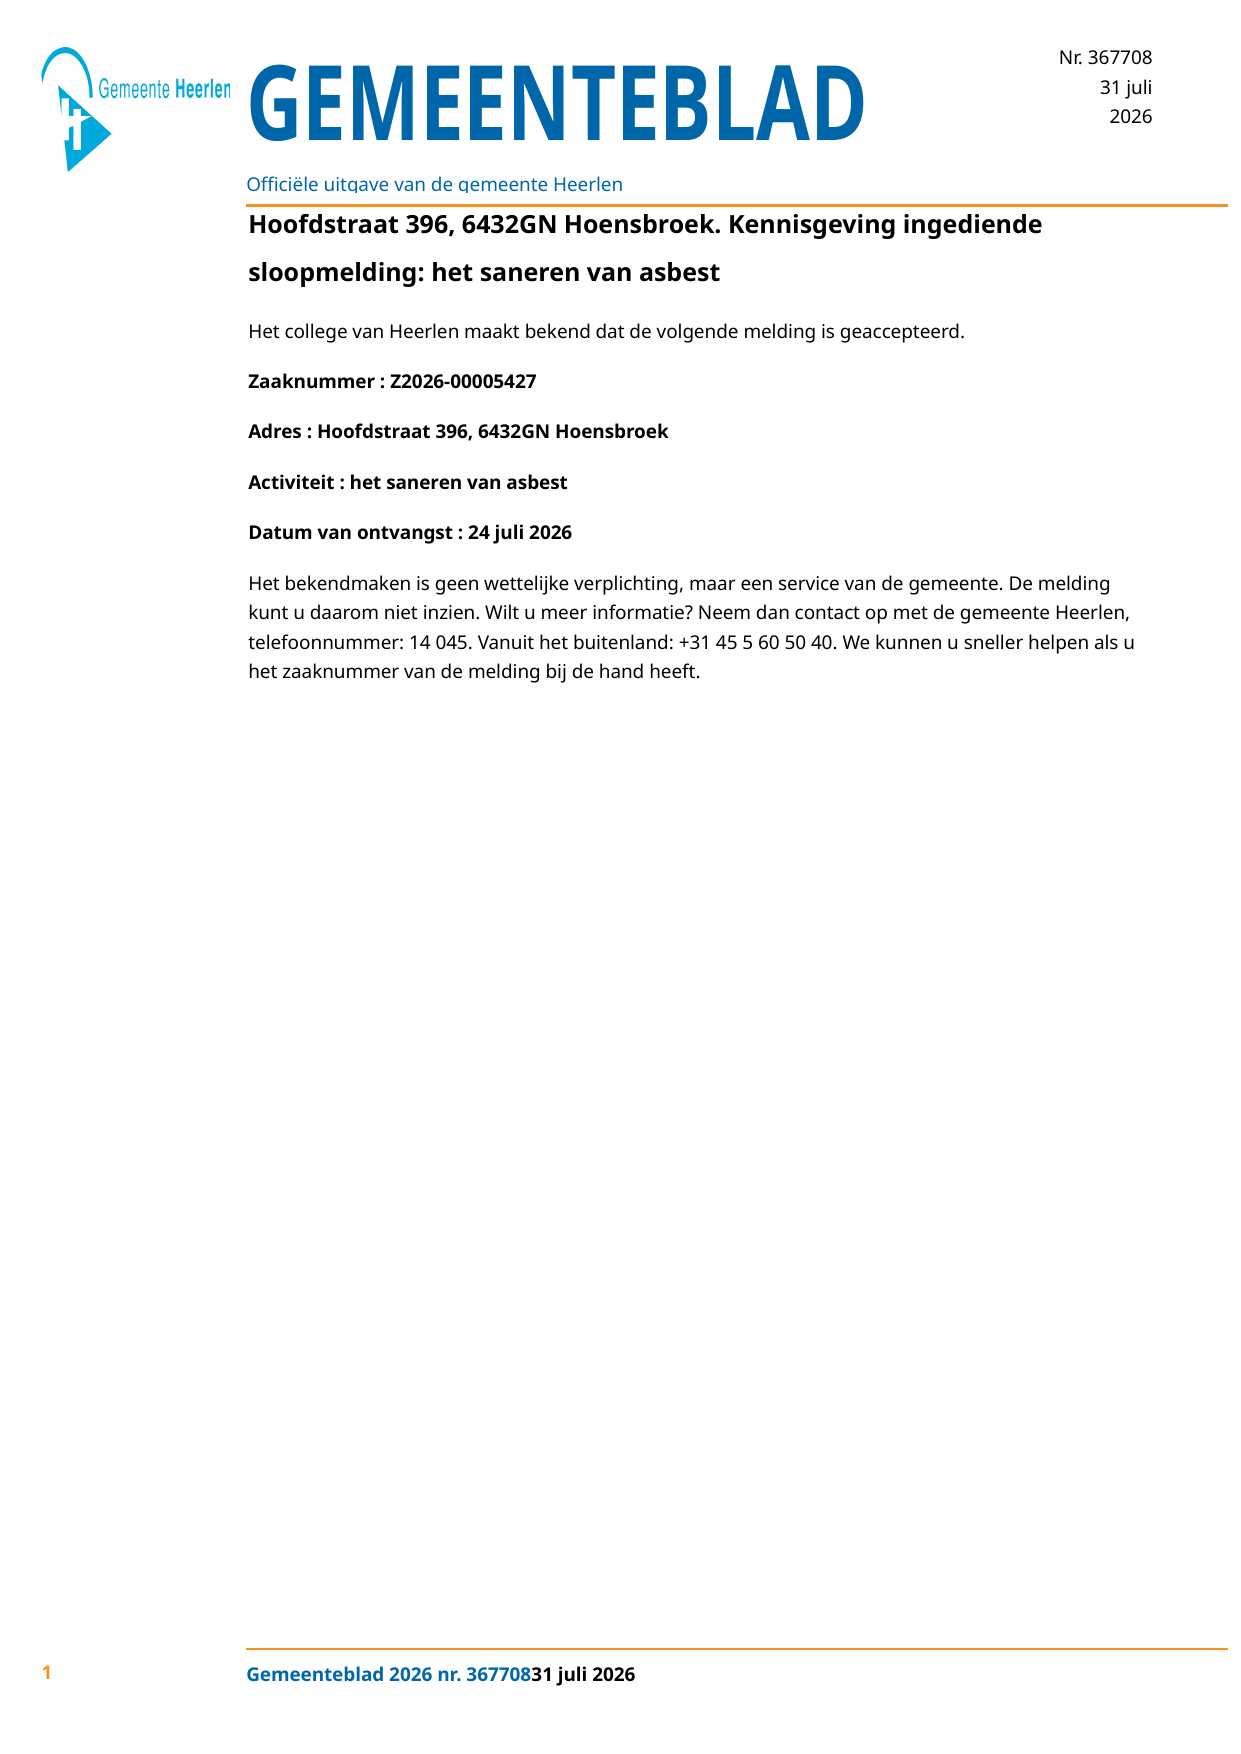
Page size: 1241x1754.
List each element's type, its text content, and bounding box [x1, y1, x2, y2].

text Activiteit : het saneren van asbest [248, 469, 1152, 495]
text Zaaknummer : Z2026-00005427 [248, 368, 1152, 394]
picture [41, 47, 59, 70]
picture [41, 47, 231, 172]
text Hoofdstraat 396, 6432GN Hoensbroek. Kennisgeving ingediende sloopmelding: het saneren van asbest [248, 207, 1152, 288]
text Het bekendmaken is geen wettelijke verplichting, maar een service van de gemeente. De melding kunt u daarom niet inzien. Wilt u meer informatie? Neem dan contact op met de gemeente Heerlen, telefoonnummer: 14 045. Vanuit het buitenland: +31 45 5 60 50 40. We kunnen u sneller helpen als u het zaaknummer van de melding bij de hand heeft. [248, 570, 1152, 684]
text Adres : Hoofdstraat 396, 6432GN Hoensbroek [248, 419, 1152, 444]
text Het college van Heerlen maakt bekend dat de volgende melding is geaccepteerd. [248, 318, 1152, 344]
text Datum van ontvangst : 24 juli 2026 [248, 519, 1152, 545]
